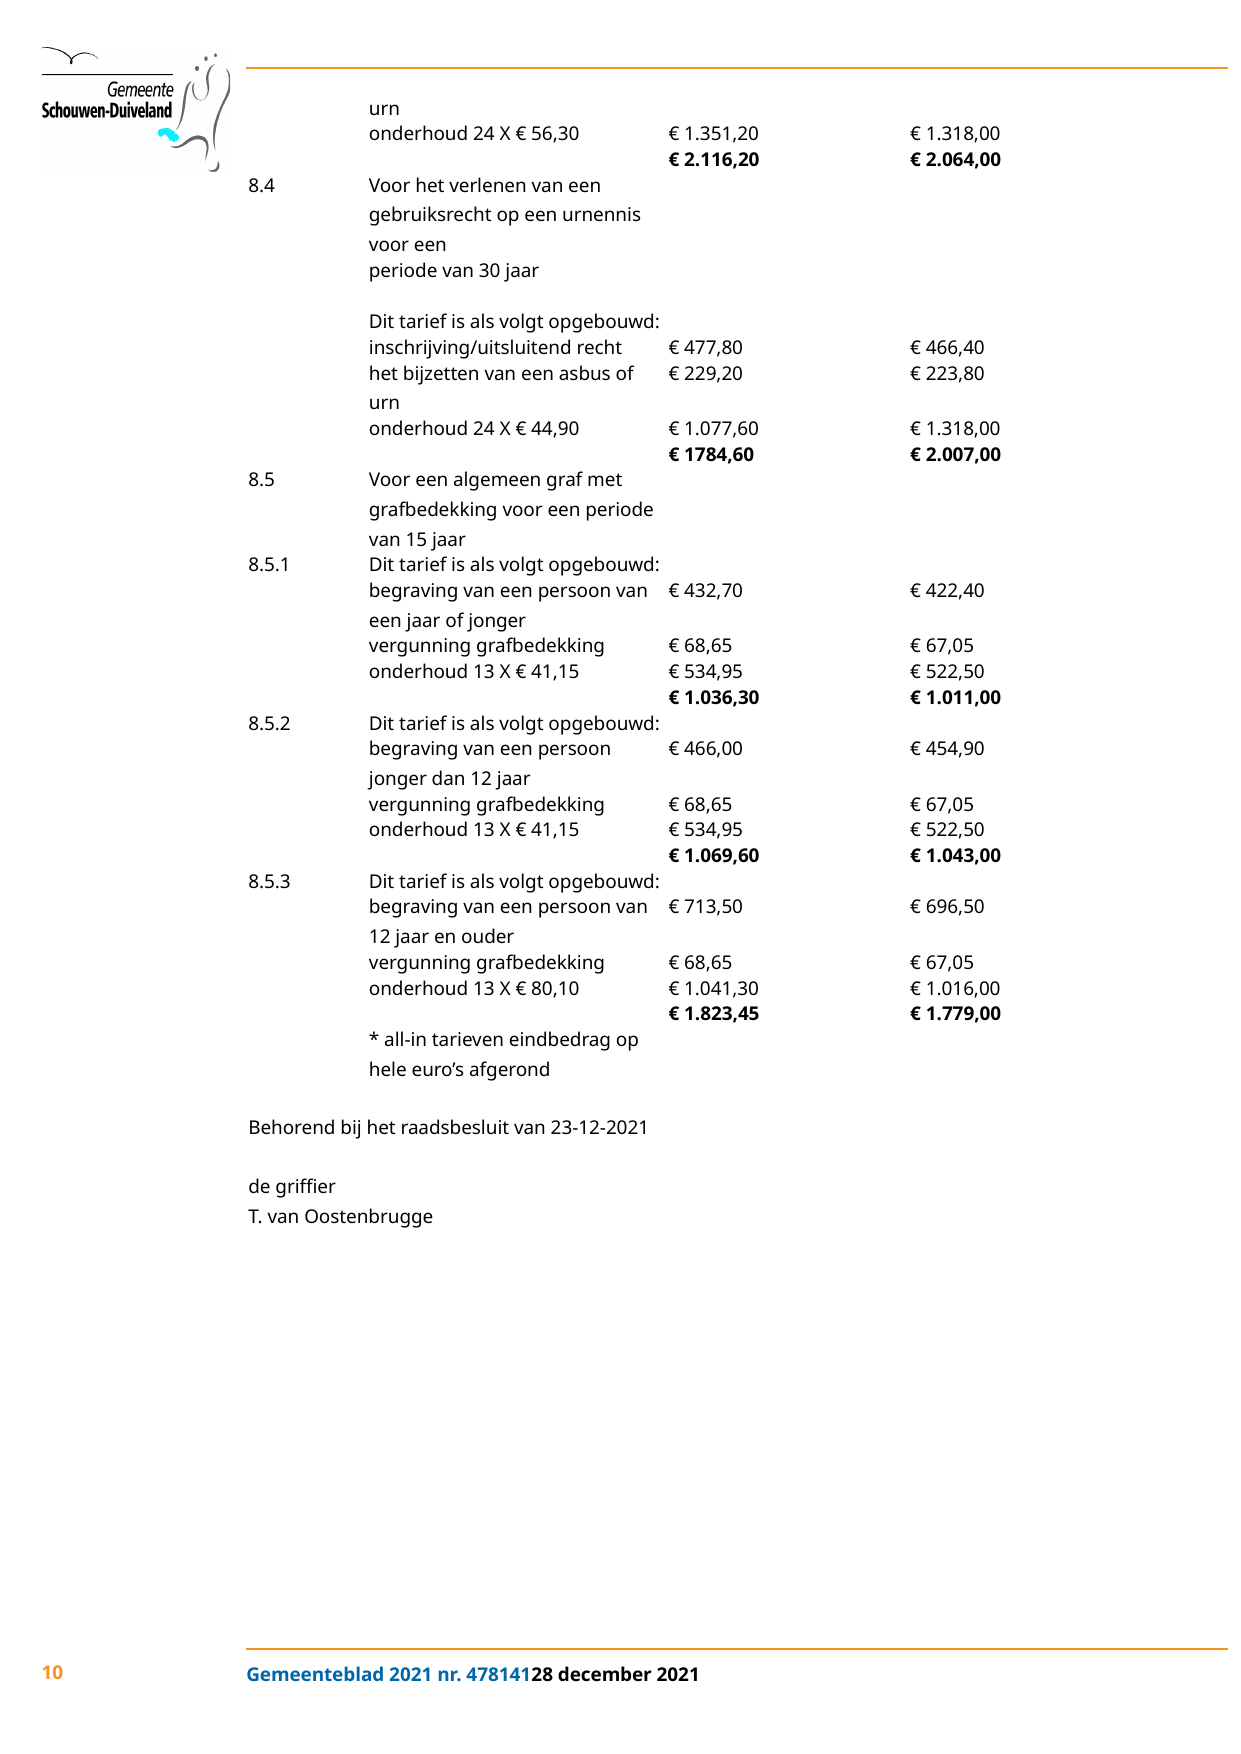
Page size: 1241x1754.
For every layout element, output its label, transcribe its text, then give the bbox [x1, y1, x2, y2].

table_cell [668, 308, 910, 334]
table_cell [248, 684, 369, 710]
table_cell [248, 308, 369, 334]
table_cell € 534,95 [668, 816, 910, 842]
table_cell onderhoud 13 X € 41,15 [369, 658, 668, 684]
table_cell € 1.318,00 [910, 121, 1031, 146]
table_cell € 522,50 [910, 658, 1031, 684]
table_cell [668, 710, 910, 735]
table_cell [910, 257, 1031, 283]
table_cell € 68,65 [668, 633, 910, 658]
table_cell onderhoud 13 X € 41,15 [369, 816, 668, 842]
table_cell [369, 842, 668, 868]
table_cell € 432,70 [668, 577, 910, 632]
table_cell € 1.823,45 [668, 1000, 910, 1026]
table_cell [668, 868, 910, 894]
table_cell € 68,65 [668, 949, 910, 975]
table_cell € 454,90 [910, 735, 1031, 791]
text Behorend bij het raadsbesluit van 23-12-2021 [248, 1114, 1152, 1140]
table_cell [369, 146, 668, 172]
table_cell [248, 146, 369, 172]
table_cell € 522,50 [910, 816, 1031, 842]
table_cell € 1.779,00 [910, 1000, 1031, 1026]
text T. van Oostenbrugge [248, 1203, 1152, 1229]
table_cell [369, 684, 668, 710]
table_cell [668, 95, 910, 121]
text de griffier [248, 1173, 1152, 1199]
table_cell [248, 633, 369, 658]
table_cell begraving van een persoon jonger dan 12 jaar [369, 735, 668, 791]
table_cell € 1.077,60 [668, 415, 910, 441]
table_cell onderhoud 13 X € 80,10 [369, 975, 668, 1000]
table_cell € 466,00 [668, 735, 910, 791]
table_cell [248, 95, 369, 121]
table_cell Dit tarief is als volgt opgebouwd: [369, 710, 668, 735]
table_cell [248, 1000, 369, 1026]
table_cell [248, 360, 369, 415]
table_cell [248, 334, 369, 360]
table_cell € 466,40 [910, 334, 1031, 360]
table_cell vergunning grafbedekking [369, 949, 668, 975]
table_cell [668, 467, 910, 551]
table_cell 8.5.1 [248, 551, 369, 577]
table_cell [248, 121, 369, 146]
table_cell [668, 1026, 910, 1081]
table_cell onderhoud 24 X € 56,30 [369, 121, 668, 146]
table_cell onderhoud 24 X € 44,90 [369, 415, 668, 441]
table_cell [369, 283, 668, 308]
table_cell [248, 842, 369, 868]
table_cell € 696,50 [910, 894, 1031, 949]
table_cell * all-in tarieven eindbedrag op hele euro’s afgerond [369, 1026, 668, 1081]
table_cell € 229,20 [668, 360, 910, 415]
table_cell [248, 816, 369, 842]
table_cell € 534,95 [668, 658, 910, 684]
table_cell [248, 1026, 369, 1081]
table_cell [668, 551, 910, 577]
table_cell het bijzetten van een asbus of urn [369, 360, 668, 415]
table_cell € 422,40 [910, 577, 1031, 632]
table_cell begraving van een persoon van 12 jaar en ouder [369, 894, 668, 949]
table_cell € 1784,60 [668, 441, 910, 467]
table_cell 8.5.3 [248, 868, 369, 894]
table_cell [668, 257, 910, 283]
table_cell € 1.318,00 [910, 415, 1031, 441]
table_cell [910, 95, 1031, 121]
table_cell [248, 577, 369, 632]
table_cell Voor het verlenen van een gebruiksrecht op een urnennis voor een [369, 172, 668, 257]
table_cell € 2.064,00 [910, 146, 1031, 172]
table_cell € 1.043,00 [910, 842, 1031, 868]
table_cell Dit tarief is als volgt opgebouwd: [369, 308, 668, 334]
table_cell begraving van een persoon van een jaar of jonger [369, 577, 668, 632]
table_cell € 1.351,20 [668, 121, 910, 146]
table_cell [910, 172, 1031, 257]
table_cell Dit tarief is als volgt opgebouwd: [369, 868, 668, 894]
table_cell vergunning grafbedekking [369, 791, 668, 816]
table_cell € 68,65 [668, 791, 910, 816]
table_cell [910, 551, 1031, 577]
table_cell € 2.116,20 [668, 146, 910, 172]
table_cell € 1.016,00 [910, 975, 1031, 1000]
table_cell € 67,05 [910, 791, 1031, 816]
table_cell [910, 308, 1031, 334]
table_cell [248, 949, 369, 975]
table_cell € 1.011,00 [910, 684, 1031, 710]
table_cell € 67,05 [910, 949, 1031, 975]
table_cell € 223,80 [910, 360, 1031, 415]
picture [41, 47, 231, 172]
table_cell [248, 257, 369, 283]
table_cell 8.5 [248, 467, 369, 551]
table_cell [668, 283, 910, 308]
table_cell € 713,50 [668, 894, 910, 949]
table_cell urn [369, 95, 668, 121]
table_cell [910, 1026, 1031, 1081]
table_cell [910, 868, 1031, 894]
table_cell [248, 283, 369, 308]
table_cell [369, 441, 668, 467]
table_cell € 1.069,60 [668, 842, 910, 868]
table_cell [248, 791, 369, 816]
table_cell [248, 415, 369, 441]
table_cell [910, 467, 1031, 551]
table_cell 8.4 [248, 172, 369, 257]
table_cell Dit tarief is als volgt opgebouwd: [369, 551, 668, 577]
table_cell [248, 975, 369, 1000]
table_cell inschrijving/uitsluitend recht [369, 334, 668, 360]
table_cell [910, 710, 1031, 735]
table_cell [248, 894, 369, 949]
table_cell 8.5.2 [248, 710, 369, 735]
table_cell € 477,80 [668, 334, 910, 360]
table_cell periode van 30 jaar [369, 257, 668, 283]
table_cell vergunning grafbedekking [369, 633, 668, 658]
table_cell [248, 735, 369, 791]
table_cell [668, 172, 910, 257]
table_cell Voor een algemeen graf met grafbedekking voor een periode van 15 jaar [369, 467, 668, 551]
table_cell [369, 1000, 668, 1026]
table_cell € 1.036,30 [668, 684, 910, 710]
table_cell [248, 441, 369, 467]
table_cell € 67,05 [910, 633, 1031, 658]
table_cell [248, 658, 369, 684]
table_cell € 1.041,30 [668, 975, 910, 1000]
table_cell € 2.007,00 [910, 441, 1031, 467]
table_cell [910, 283, 1031, 308]
